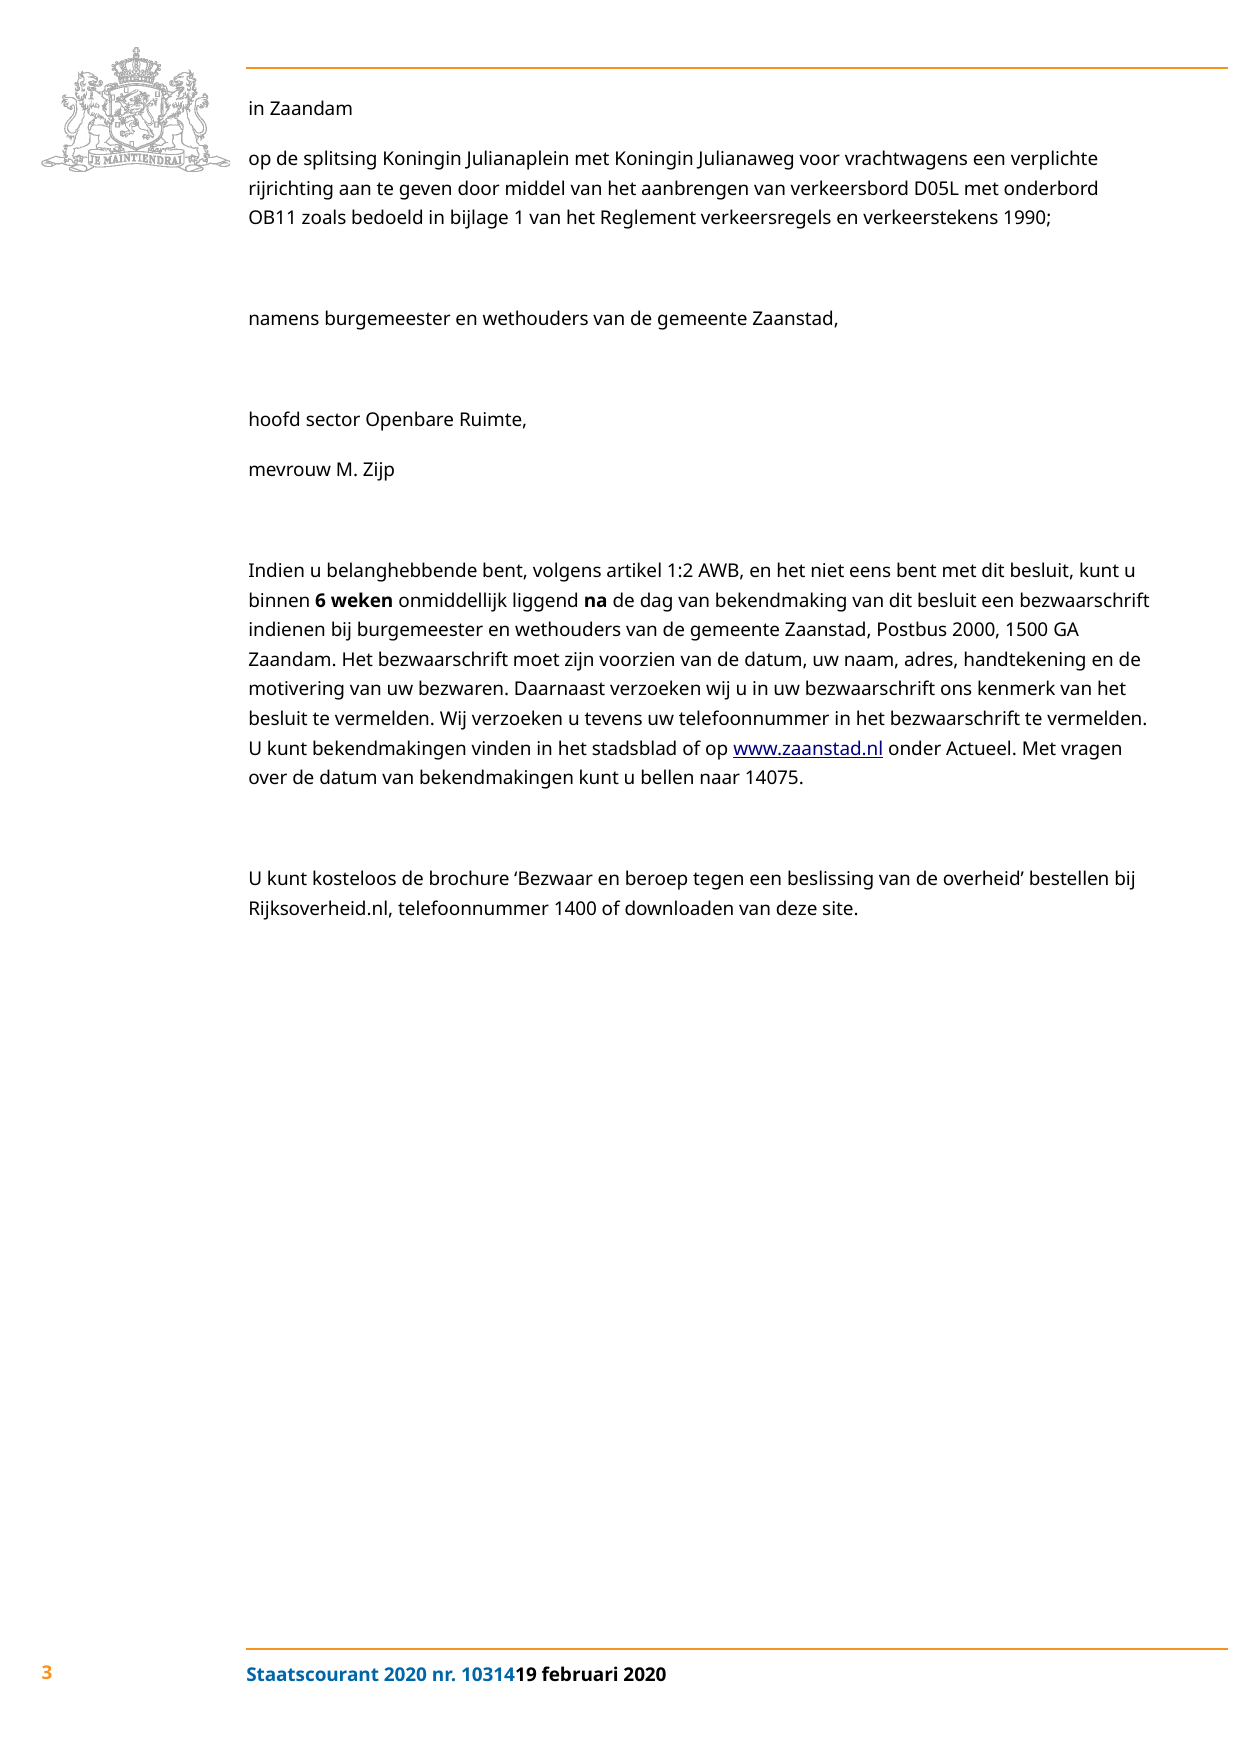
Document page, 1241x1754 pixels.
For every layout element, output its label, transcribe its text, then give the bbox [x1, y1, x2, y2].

text op de splitsing Koningin Julianaplein met Koningin Julianaweg voor vrachtwagens een verplichte rijrichting aan te geven door middel van het aanbrengen van verkeersbord D05L met onderbord OB11 zoals bedoeld in bijlage 1 van het Reglement verkeersregels en verkeerstekens 1990; [248, 145, 1152, 230]
text Indien u belanghebbende bent, volgens artikel 1:2 AWB, en het niet eens bent met dit besluit, kunt u binnen 6 weken onmiddellijk liggend na de dag van bekendmaking van dit besluit een bezwaarschrift indienen bij burgemeester en wethouders van de gemeente Zaanstad, Postbus 2000, 1500 GA Zaandam. Het bezwaarschrift moet zijn voorzien van de datum, uw naam, adres, handtekening en de motivering van uw bezwaren. Daarnaast verzoeken wij u in uw bezwaarschrift ons kenmerk van het besluit te vermelden. Wij verzoeken u tevens uw telefoonnummer in het bezwaarschrift te vermelden. U kunt bekendmakingen vinden in het stadsblad of op www.zaanstad.nl onder Actueel. Met vragen over de datum van bekendmakingen kunt u bellen naar 14075. [248, 557, 1152, 790]
text in Zaandam [248, 95, 1152, 121]
text hoofd sector Openbare Ruimte, [248, 406, 1152, 432]
text namens burgemeester en wethouders van de gemeente Zaanstad, [248, 305, 1152, 331]
text U kunt kosteloos de brochure ‘Bezwaar en beroep tegen een beslissing van de overheid’ bestellen bij Rijksoverheid.nl, telefoonnummer 1400 of downloaden van deze site. [248, 865, 1152, 921]
text mevrouw M. Zijp [248, 456, 1152, 482]
picture [41, 47, 231, 172]
